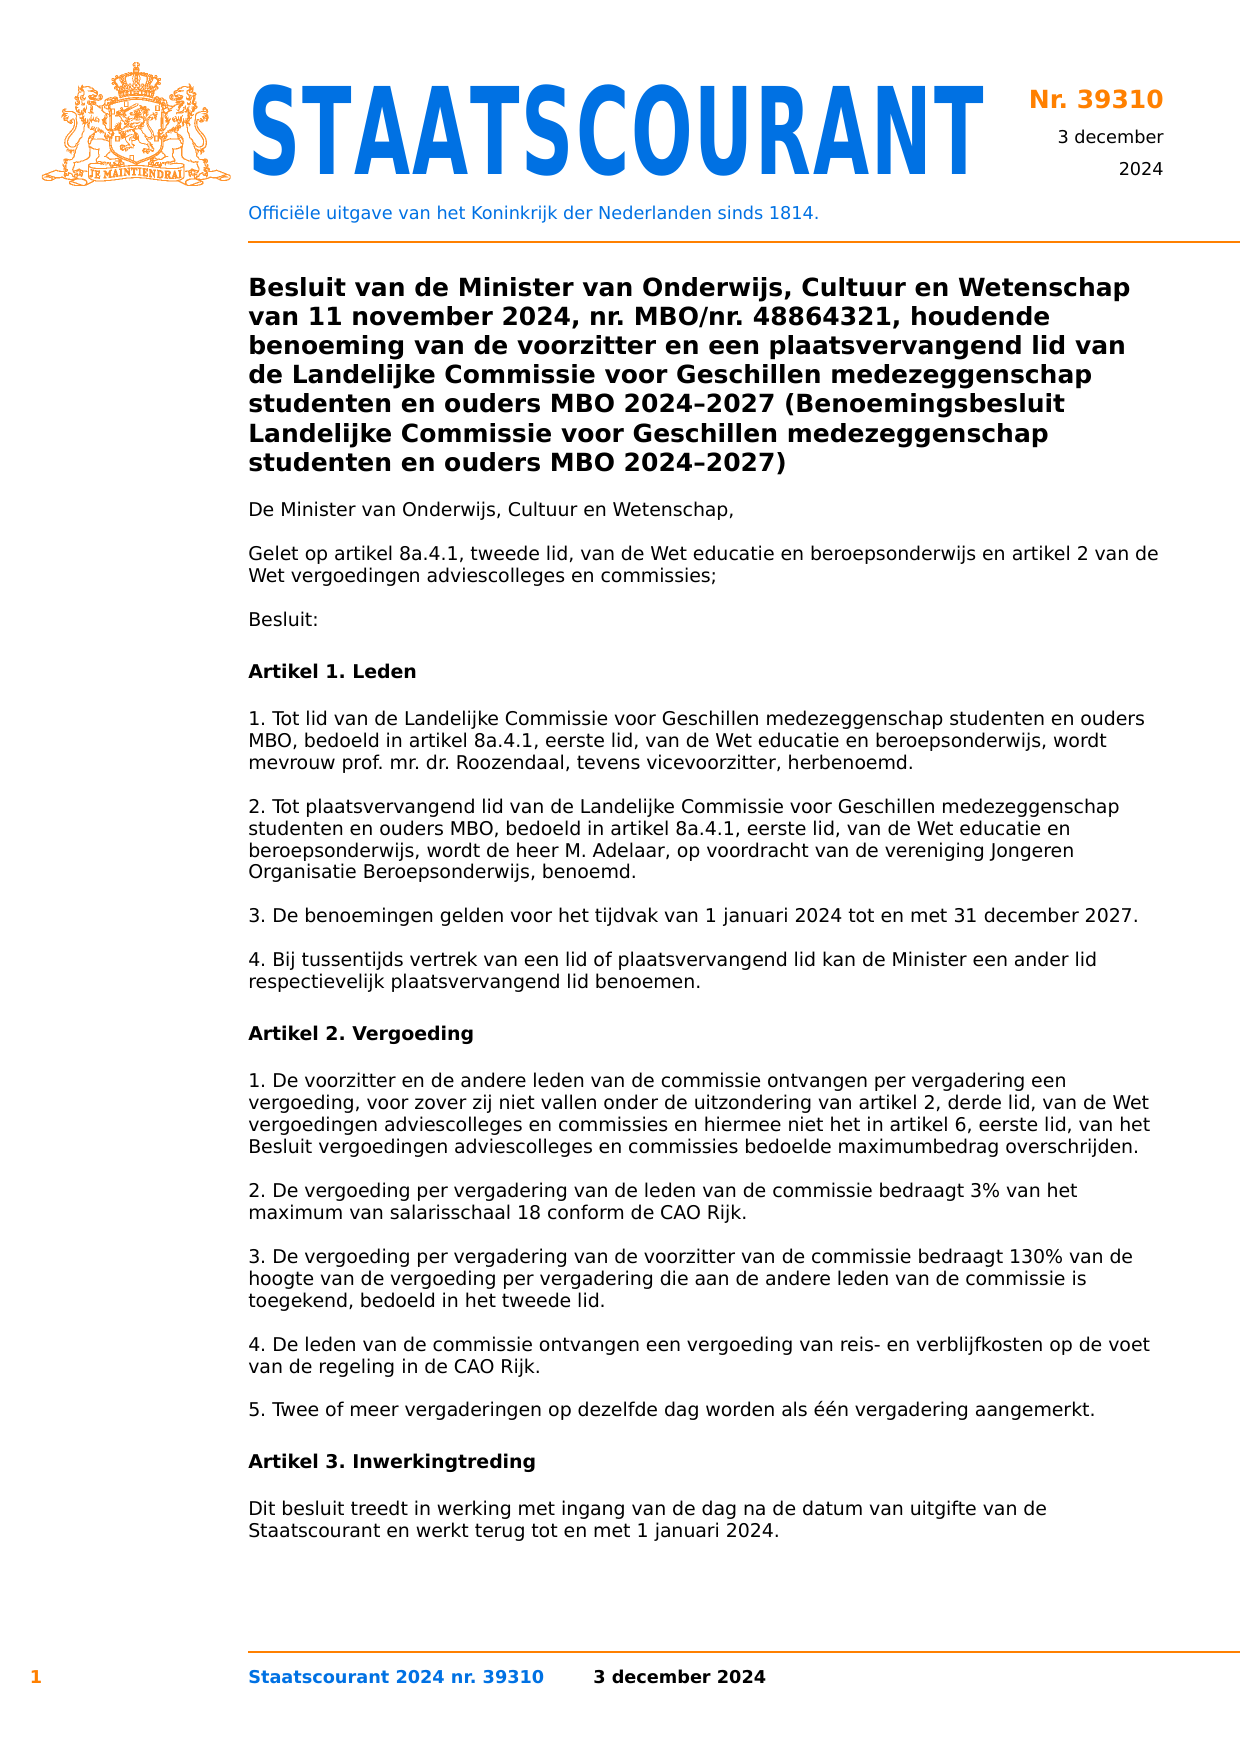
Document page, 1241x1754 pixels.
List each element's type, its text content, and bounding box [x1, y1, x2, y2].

table_cell 2024 [998, 153, 1240, 203]
picture [41, 62, 231, 186]
table_header [25, 62, 248, 241]
subtitle Besluit van de Minister van Onderwijs, Cultuur en Wetenschap van 11 november 2024, nr. MBO/nr. 48864321, houdende benoeming van de voorzitter en een plaatsvervangend lid van de Landelijke Commissie voor Geschillen medezeggenschap studenten en ouders MBO 2024–2027 (Benoemingsbesluit Landelijke Commissie voor Geschillen medezeggenschap studenten en ouders MBO 2024–2027) [248, 273, 1163, 477]
text 5. Twee of meer vergaderingen op dezelfde dag worden als één vergadering aangemerkt. [248, 1399, 1163, 1421]
text 4. De leden van de commissie ontvangen een vergoeding van reis- en verblijfkosten op de voet van de regeling in de CAO Rijk. [248, 1333, 1163, 1377]
text 2. De vergoeding per vergadering van de leden van de commissie bedraagt 3% van het maximum van salarisschaal 18 conform de CAO Rijk. [248, 1180, 1163, 1224]
text 3. De vergoeding per vergadering van de voorzitter van de commissie bedraagt 130% van de hoogte van de vergoeding per vergadering die aan de andere leden van de commissie is toegekend, bedoeld in het tweede lid. [248, 1246, 1163, 1312]
text Dit besluit treedt in werking met ingang van de dag na de datum van uitgifte van de Staatscourant en werkt terug tot en met 1 januari 2024. [248, 1498, 1163, 1542]
text Besluit: [248, 609, 1163, 631]
text 1. De voorzitter en de andere leden van de commissie ontvangen per vergadering een vergoeding, voor zover zij niet vallen onder de uitzondering van artikel 2, derde lid, van de Wet vergoedingen adviescolleges en commissies en hiermee niet het in artikel 6, eerste lid, van het Besluit vergoedingen adviescolleges en commissies bedoelde maximumbedrag overschrijden. [248, 1070, 1163, 1158]
text Gelet op artikel 8a.4.1, tweede lid, van de Wet educatie en beroepsonderwijs en artikel 2 van de Wet vergoedingen adviescolleges en commissies; [248, 543, 1163, 587]
table_header STAATSCOURANT [248, 62, 998, 203]
text 3. De benoemingen gelden voor het tijdvak van 1 januari 2024 tot en met 31 december 2027. [248, 905, 1163, 927]
subtitle Artikel 2. Vergoeding [248, 1023, 1163, 1045]
text 1. Tot lid van de Landelijke Commissie voor Geschillen medezeggenschap studenten en ouders MBO, bedoeld in artikel 8a.4.1, eerste lid, van de Wet educatie en beroepsonderwijs, wordt mevrouw prof. mr. dr. Roozendaal, tevens vicevoorzitter, herbenoemd. [248, 708, 1163, 774]
table_cell Officiële uitgave van het Koninkrijk der Nederlanden sinds 1814. [248, 203, 1240, 241]
table_header Nr. 39310 [998, 62, 1240, 121]
text 4. Bij tussentijds vertrek van een lid of plaatsvervangend lid kan de Minister een ander lid respectievelijk plaatsvervangend lid benoemen. [248, 949, 1163, 993]
text De Minister van Onderwijs, Cultuur en Wetenschap, [248, 499, 1163, 521]
subtitle Artikel 1. Leden [248, 661, 1163, 683]
text 2. Tot plaatsvervangend lid van de Landelijke Commissie voor Geschillen medezeggenschap studenten en ouders MBO, bedoeld in artikel 8a.4.1, eerste lid, van de Wet educatie en beroepsonderwijs, wordt de heer M. Adelaar, op voordracht van de vereniging Jongeren Organisatie Beroepsonderwijs, benoemd. [248, 796, 1163, 883]
subtitle Artikel 3. Inwerkingtreding [248, 1451, 1163, 1473]
table_cell 3 december [998, 121, 1240, 153]
